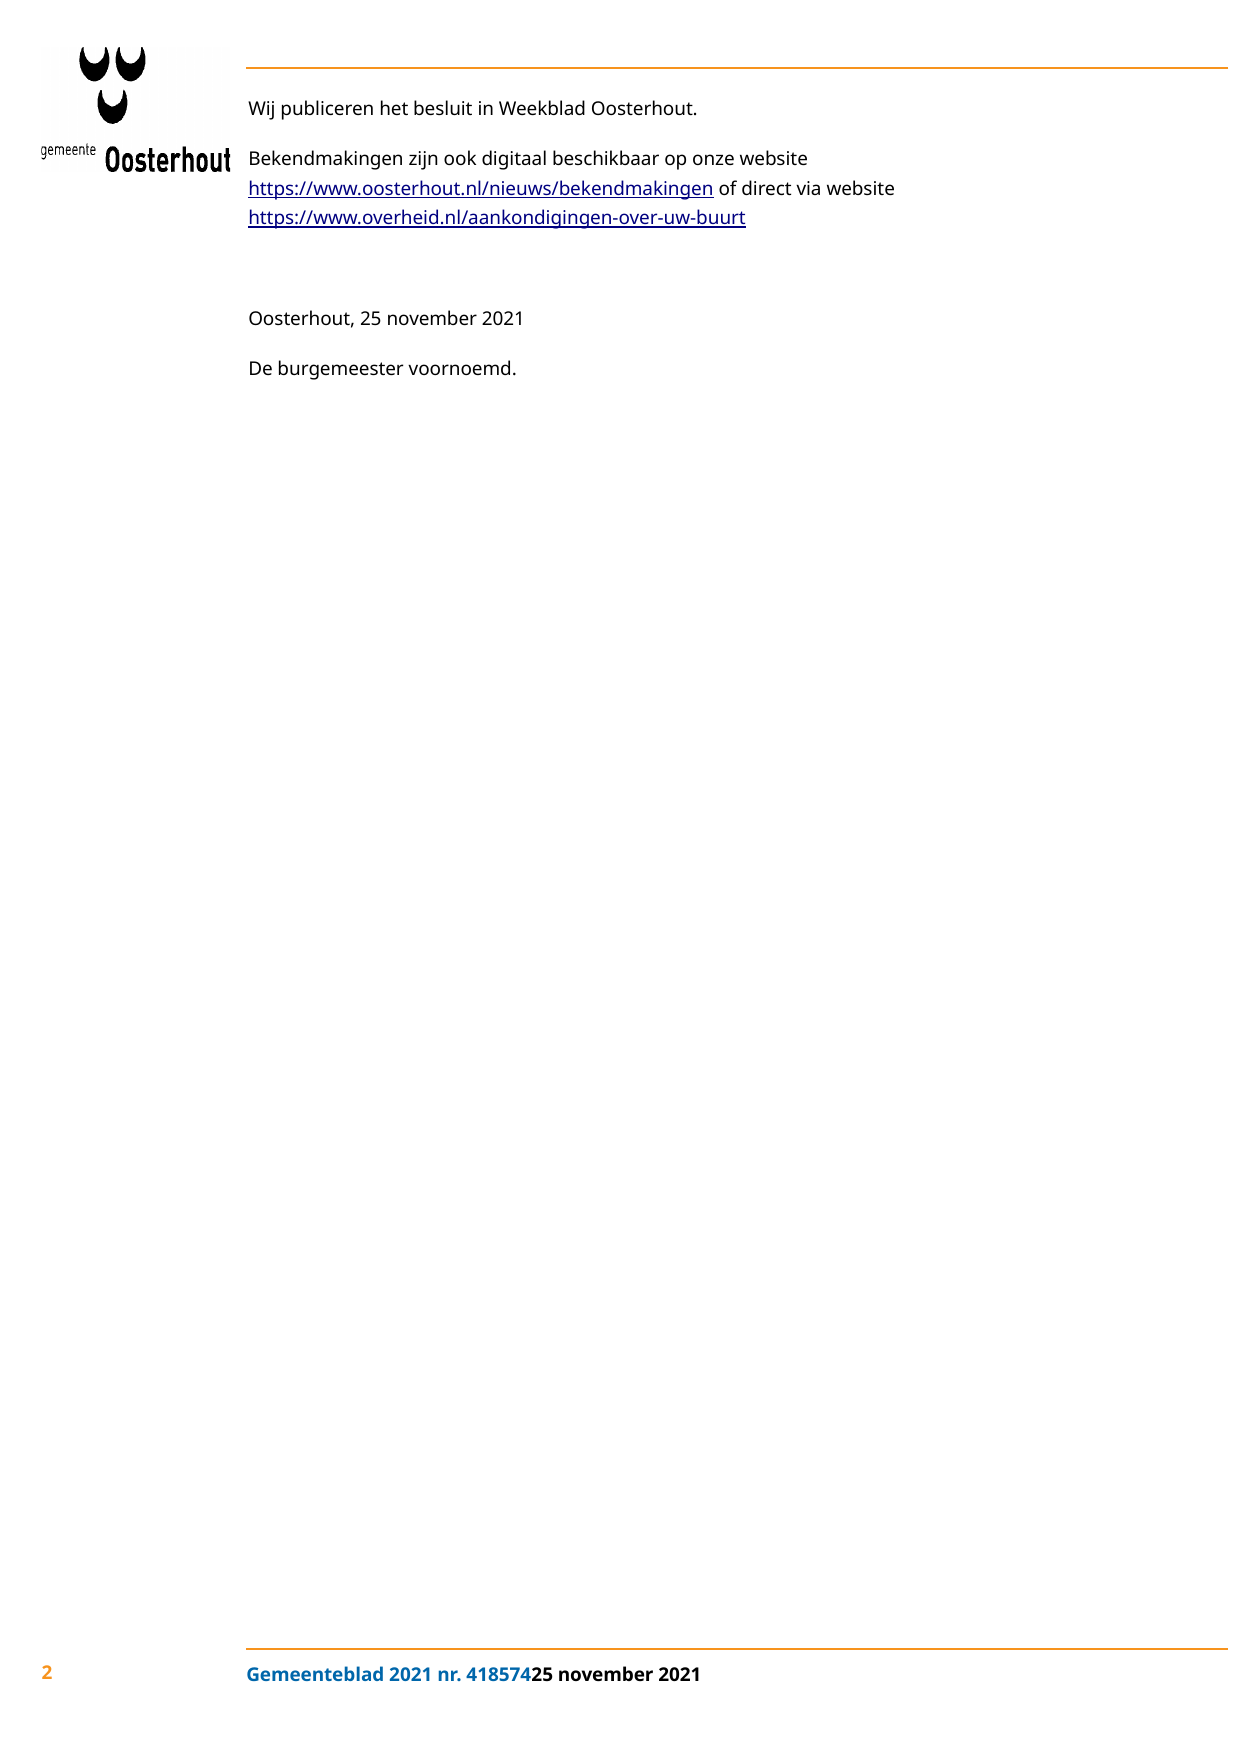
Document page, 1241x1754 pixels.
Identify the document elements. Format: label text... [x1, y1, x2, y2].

text Bekendmakingen zijn ook digitaal beschikbaar op onze website https://www.oosterhout.nl/nieuws/bekendmakingen of direct via website https://www.overheid.nl/aankondigingen-over-uw-buurt [248, 145, 1152, 230]
text Wij publiceren het besluit in Weekblad Oosterhout. [248, 95, 1152, 121]
picture [41, 47, 231, 172]
text De burgemeester voornoemd. [248, 356, 1152, 381]
text Oosterhout, 25 november 2021 [248, 305, 1152, 331]
